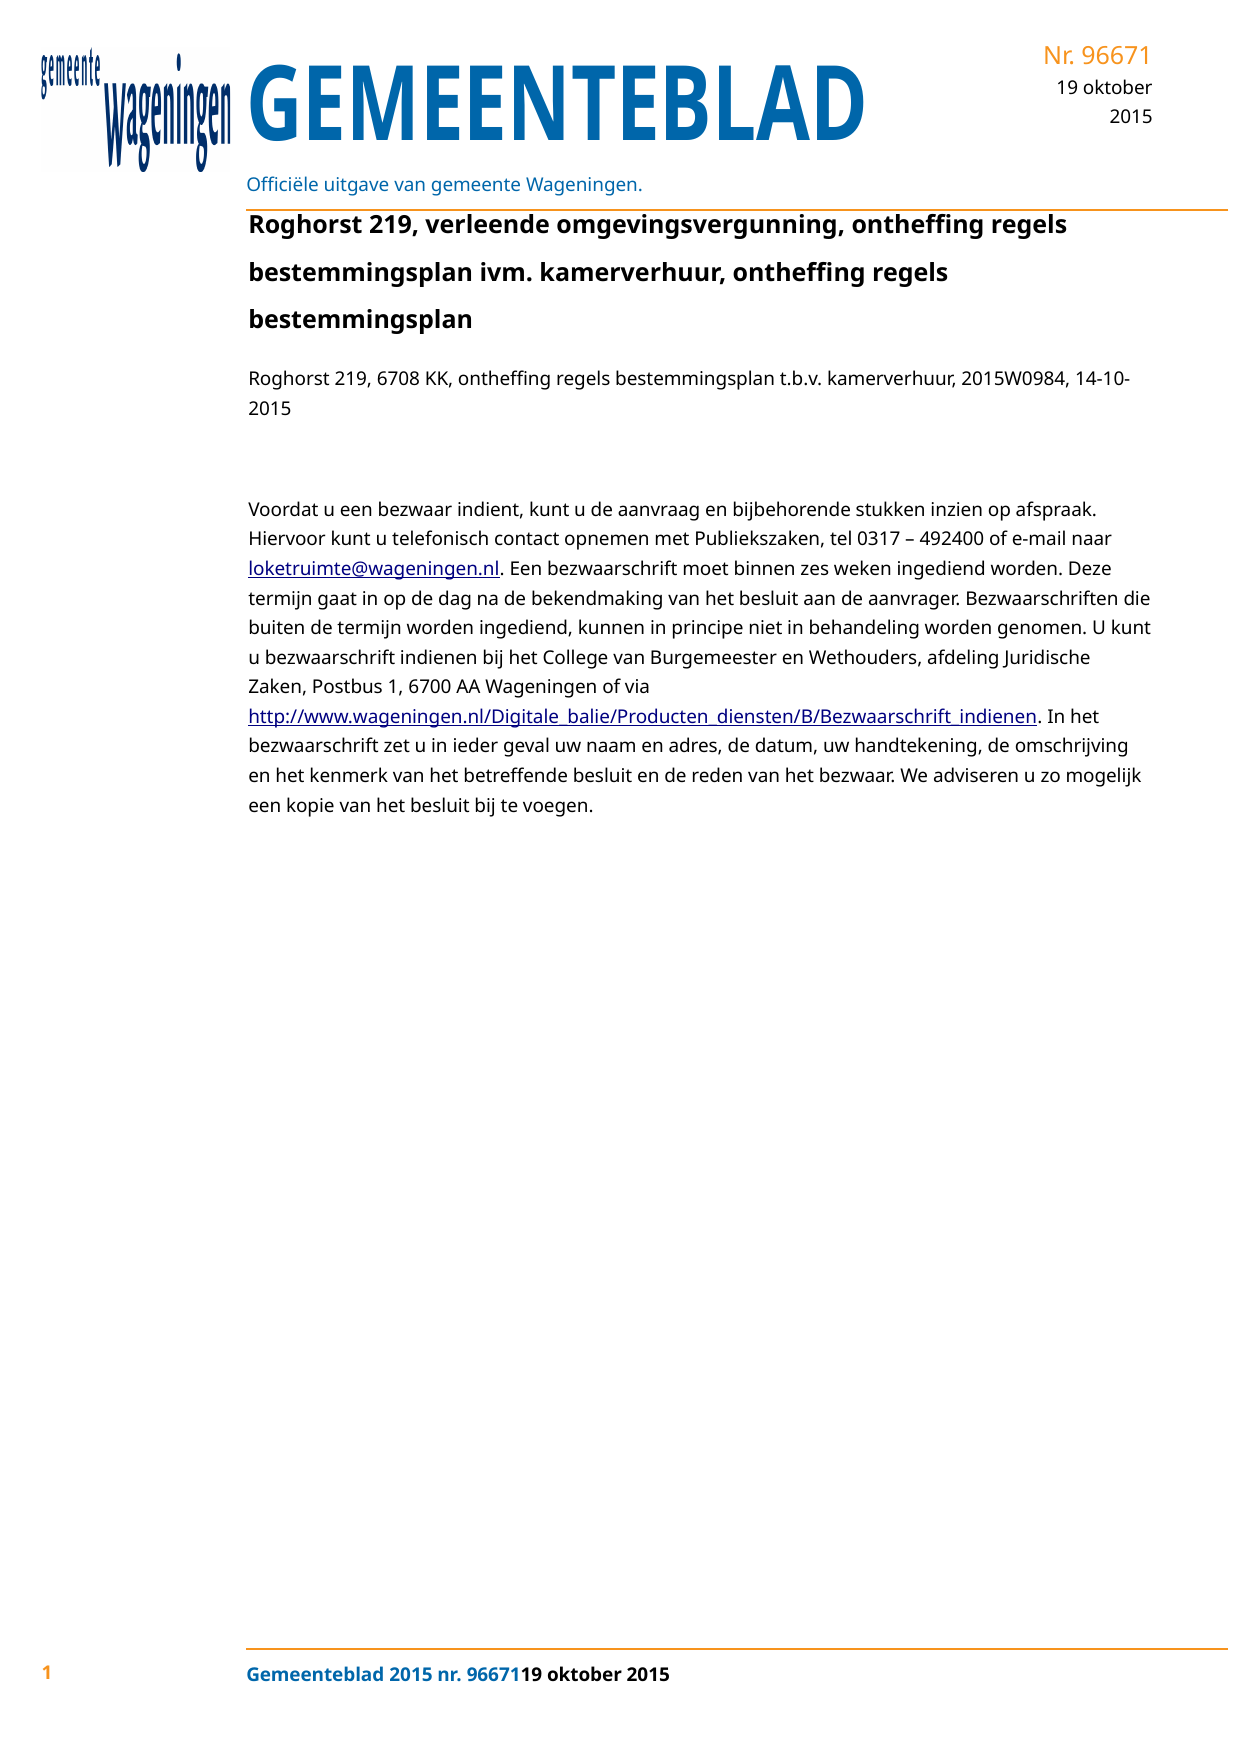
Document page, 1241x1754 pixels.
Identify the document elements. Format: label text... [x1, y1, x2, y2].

text Roghorst 219, 6708 KK, ontheffing regels bestemmingsplan t.b.v. kamerverhuur, 2015W0984, 14-10-2015 [248, 366, 1152, 421]
text Voordat u een bezwaar indient, kunt u de aanvraag en bijbehorende stukken inzien op afspraak. Hiervoor kunt u telefonisch contact opnemen met Publiekszaken, tel 0317 – 492400 of e-mail naar loketruimte@wageningen.nl. Een bezwaarschrift moet binnen zes weken ingediend worden. Deze termijn gaat in op de dag na de bekendmaking van het besluit aan de aanvrager. Bezwaarschriften die buiten de termijn worden ingediend, kunnen in principe niet in behandeling worden genomen. U kunt u bezwaarschrift indienen bij het College van Burgemeester en Wethouders, afdeling Juridische Zaken, Postbus 1, 6700 AA Wageningen of via http://www.wageningen.nl/Digitale_balie/Producten_diensten/B/Bezwaarschrift_indienen. In het bezwaarschrift zet u in ieder geval uw naam en adres, de datum, uw handtekening, de omschrijving en het kenmerk van het betreffende besluit en de reden van het bezwaar. We adviseren u zo mogelijk een kopie van het besluit bij te voegen. [248, 496, 1152, 817]
picture [41, 47, 231, 172]
text Roghorst 219, verleende omgevingsvergunning, ontheffing regels bestemmingsplan ivm. kamerverhuur, ontheffing regels bestemmingsplan [248, 211, 1152, 336]
